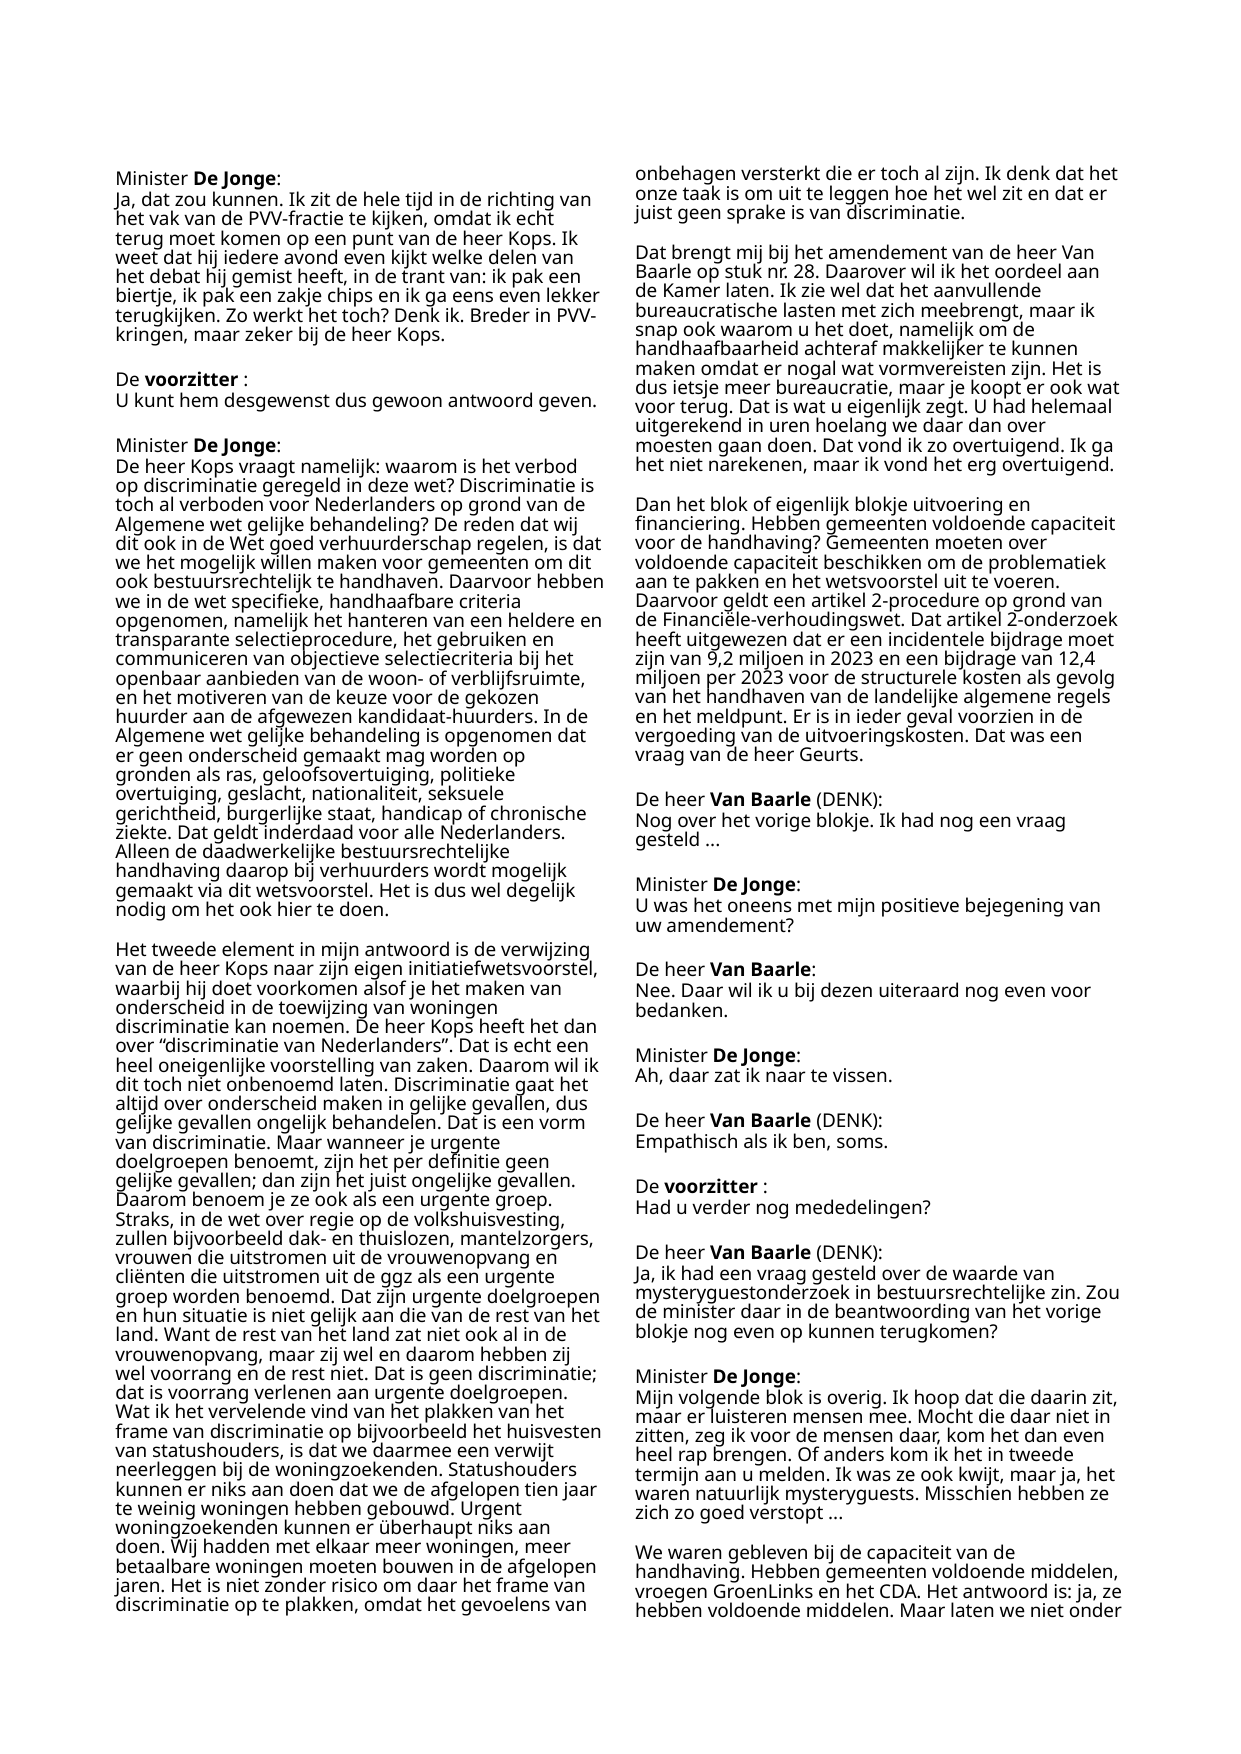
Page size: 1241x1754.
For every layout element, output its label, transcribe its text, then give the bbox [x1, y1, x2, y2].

text Had u verder nog mededelingen? [635, 1199, 1125, 1218]
text De heer Kops vraagt namelijk: waarom is het verbod op discriminatie geregeld in deze wet? Discriminatie is toch al verboden voor Nederlanders op grond van de Algemene wet gelijke behandeling? De reden dat wij dit ook in de Wet goed verhuurderschap regelen, is dat we het mogelijk willen maken voor gemeenten om dit ook bestuursrechtelijk te handhaven. Daarvoor hebben we in de wet specifieke, handhaafbare criteria opgenomen, namelijk het hanteren van een heldere en transparante selectieprocedure, het gebruiken en communiceren van objectieve selectiecriteria bij het openbaar aanbieden van de woon- of verblijfsruimte, en het motiveren van de keuze voor de gekozen huurder aan de afgewezen kandidaat-huurders. In de Algemene wet gelijke behandeling is opgenomen dat er geen onderscheid gemaakt mag worden op gronden als ras, geloofsovertuiging, politieke overtuiging, geslacht, nationaliteit, seksuele gerichtheid, burgerlijke staat, handicap of chronische ziekte. Dat geldt inderdaad voor alle Nederlanders. Alleen de daadwerkelijke bestuursrechtelijke handhaving daarop bij verhuurders wordt mogelijk gemaakt via dit wetsvoorstel. Het is dus wel degelijk nodig om het ook hier te doen. [115, 458, 605, 920]
text De heer Van Baarle (DENK): [635, 1239, 1125, 1265]
text Mijn volgende blok is overig. Ik hoop dat die daarin zit, maar er luisteren mensen mee. Mocht die daar niet in zitten, zeg ik voor de mensen daar, kom het dan even heel rap brengen. Of anders kom ik het in tweede termijn aan u melden. Ik was ze ook kwijt, maar ja, het waren natuurlijk mysteryguests. Misschien hebben ze zich zo goed verstopt ... [635, 1389, 1125, 1523]
text Minister De Jonge: [635, 1042, 1125, 1067]
text De voorzitter : [115, 366, 605, 392]
text Ja, dat zou kunnen. Ik zit de hele tijd in de richting van het vak van de PVV-fractie te kijken, omdat ik echt terug moet komen op een punt van de heer Kops. Ik weet dat hij iedere avond even kijkt welke delen van het debat hij gemist heeft, in de trant van: ik pak een biertje, ik pak een zakje chips en ik ga eens even lekker terugkijken. Zo werkt het toch? Denk ik. Breder in PVV-kringen, maar zeker bij de heer Kops. [115, 191, 605, 345]
text Minister De Jonge: [635, 872, 1125, 897]
text Dan het blok of eigenlijk blokje uitvoering en financiering. Hebben gemeenten voldoende capaciteit voor de handhaving? Gemeenten moeten over voldoende capaciteit beschikken om de problematiek aan te pakken en het wetsvoorstel uit te voeren. Daarvoor geldt een artikel 2-procedure op grond van de Financiële-verhoudingswet. Dat artikel 2-onderzoek heeft uitgewezen dat er een incidentele bijdrage moet zijn van 9,2 miljoen in 2023 en een bijdrage van 12,4 miljoen per 2023 voor de structurele kosten als gevolg van het handhaven van de landelijke algemene regels en het meldpunt. Er is in ieder geval voorzien in de vergoeding van de uitvoeringskosten. Dat was een vraag van de heer Geurts. [635, 496, 1125, 766]
text onbehagen versterkt die er toch al zijn. Ik denk dat het onze taak is om uit te leggen hoe het wel zit en dat er juist geen sprake is van discriminatie. [635, 165, 1125, 223]
text Dat brengt mij bij het amendement van de heer Van Baarle op stuk nr. 28. Daarover wil ik het oordeel aan de Kamer laten. Ik zie wel dat het aanvullende bureaucratische lasten met zich meebrengt, maar ik snap ook waarom u het doet, namelijk om de handhaafbaarheid achteraf makkelijker te kunnen maken omdat er nogal wat vormvereisten zijn. Het is dus ietsje meer bureaucratie, maar je koopt er ook wat voor terug. Dat is wat u eigenlijk zegt. U had helemaal uitgerekend in uren hoelang we daar dan over moesten gaan doen. Dat vond ik zo overtuigend. Ik ga het niet narekenen, maar ik vond het erg overtuigend. [635, 244, 1125, 475]
text De heer Van Baarle: [635, 957, 1125, 982]
text De heer Van Baarle (DENK): [635, 1108, 1125, 1133]
text Minister De Jonge: [115, 165, 605, 191]
text Minister De Jonge: [115, 432, 605, 458]
text Nog over het vorige blokje. Ik had nog een vraag gesteld ... [635, 812, 1125, 851]
text Het tweede element in mijn antwoord is de verwijzing van de heer Kops naar zijn eigen initiatiefwetsvoorstel, waarbij hij doet voorkomen alsof je het maken van onderscheid in de toewijzing van woningen discriminatie kan noemen. De heer Kops heeft het dan over “discriminatie van Nederlanders”. Dat is echt een heel oneigenlijke voorstelling van zaken. Daarom wil ik dit toch niet onbenoemd laten. Discriminatie gaat het altijd over onderscheid maken in gelijke gevallen, dus gelijke gevallen ongelijk behandelen. Dat is een vorm van discriminatie. Maar wanneer je urgente doelgroepen benoemt, zijn het per definitie geen gelijke gevallen; dan zijn het juist ongelijke gevallen. Daarom benoem je ze ook als een urgente groep. Straks, in de wet over regie op de volkshuisvesting, zullen bijvoorbeeld dak- en thuislozen, mantelzorgers, vrouwen die uitstromen uit de vrouwenopvang en cliënten die uitstromen uit de ggz als een urgente groep worden benoemd. Dat zijn urgente doelgroepen en hun situatie is niet gelijk aan die van de rest van het land. Want de rest van het land zat niet ook al in de vrouwenopvang, maar zij wel en daarom hebben zij wel voorrang en de rest niet. Dat is geen discriminatie; dat is voorrang verlenen aan urgente doelgroepen. Wat ik het vervelende vind van het plakken van het frame van discriminatie op bijvoorbeeld het huisvesten van statushouders, is dat we daarmee een verwijt neerleggen bij de woningzoekenden. Statushouders kunnen er niks aan doen dat we de afgelopen tien jaar te weinig woningen hebben gebouwd. Urgent woningzoekenden kunnen er überhaupt niks aan doen. Wij hadden met elkaar meer woningen, meer betaalbare woningen moeten bouwen in de afgelopen jaren. Het is niet zonder risico om daar het frame van discriminatie op te plakken, omdat het gevoelens van [115, 941, 605, 1615]
text U kunt hem desgewenst dus gewoon antwoord geven. [115, 392, 605, 411]
text Empathisch als ik ben, soms. [635, 1133, 1125, 1153]
text De voorzitter : [635, 1173, 1125, 1199]
text U was het oneens met mijn positieve bejegening van uw amendement? [635, 897, 1125, 936]
text Ah, daar zat ik naar te vissen. [635, 1067, 1125, 1087]
text De heer Van Baarle (DENK): [635, 786, 1125, 812]
text Nee. Daar wil ik u bij dezen uiteraard nog even voor bedanken. [635, 982, 1125, 1021]
text Ja, ik had een vraag gesteld over de waarde van mysteryguestonderzoek in bestuursrechtelijke zin. Zou de minister daar in de beantwoording van het vorige blokje nog even op kunnen terugkomen? [635, 1265, 1125, 1342]
text We waren gebleven bij de capaciteit van de handhaving. Hebben gemeenten voldoende middelen, vroegen GroenLinks en het CDA. Het antwoord is: ja, ze hebben voldoende middelen. Maar laten we niet onder [635, 1544, 1125, 1621]
text Minister De Jonge: [635, 1363, 1125, 1389]
